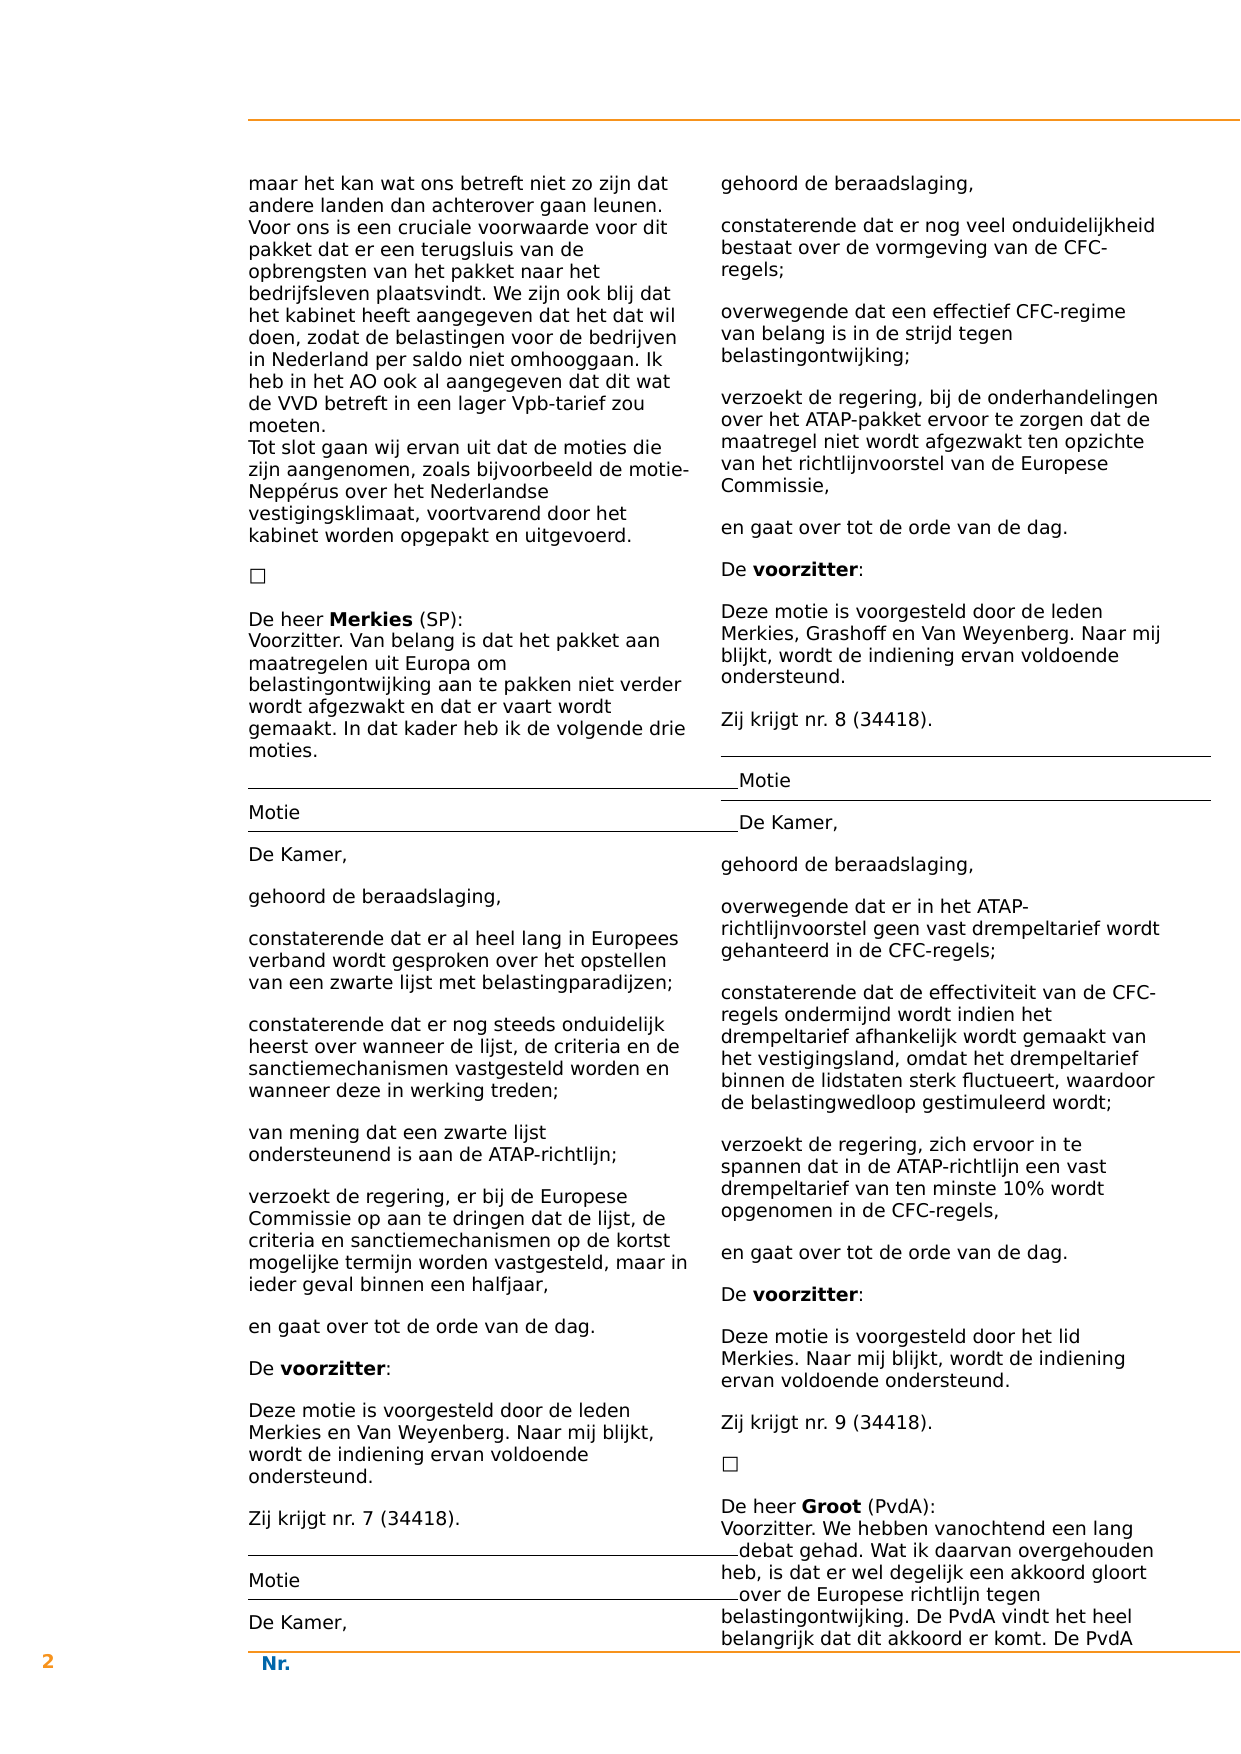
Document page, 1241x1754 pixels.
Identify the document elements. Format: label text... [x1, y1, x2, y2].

text De Kamer, [248, 844, 691, 866]
text maar het kan wat ons betreft niet zo zijn dat andere landen dan achterover gaan leunen. [248, 173, 691, 217]
text Deze motie is voorgesteld door het lid Merkies. Naar mij blijkt, wordt de indiening ervan voldoende ondersteund. [721, 1326, 1163, 1392]
text De voorzitter: [721, 558, 1163, 581]
text De voorzitter: [248, 1358, 691, 1380]
text Motie [248, 1569, 691, 1592]
text De Kamer, [248, 1612, 691, 1633]
text en gaat over tot de orde van de dag. [248, 1316, 691, 1338]
text constaterende dat er al heel lang in Europees verband wordt gesproken over het opstellen van een zwarte lijst met belastingparadijzen; [248, 928, 691, 994]
text ⬜ [248, 566, 691, 588]
text van mening dat een zwarte lijst ondersteunend is aan de ATAP-richtlijn; [248, 1122, 691, 1166]
text Motie [721, 770, 1163, 792]
text verzoekt de regering, zich ervoor in te spannen dat in de ATAP-richtlijn een vast drempeltarief van ten minste 10% wordt opgenomen in de CFC-regels, [721, 1134, 1163, 1222]
text Motie [248, 802, 691, 824]
text en gaat over tot de orde van de dag. [721, 1242, 1163, 1264]
text gehoord de beraadslaging, [248, 886, 691, 908]
text Zij krijgt nr. 9 (34418). [721, 1412, 1163, 1434]
text overwegende dat een effectief CFC-regime van belang is in de strijd tegen belastingontwijking; [721, 301, 1163, 367]
text overwegende dat er in het ATAP-richtlijnvoorstel geen vast drempeltarief wordt gehanteerd in de CFC-regels; [721, 896, 1163, 962]
text Deze motie is voorgesteld door de leden Merkies en Van Weyenberg. Naar mij blijkt, wordt de indiening ervan voldoende ondersteund. [248, 1400, 691, 1488]
text Voor ons is een cruciale voorwaarde voor dit pakket dat er een terugsluis van de opbrengsten van het pakket naar het bedrijfsleven plaatsvindt. We zijn ook blij dat het kabinet heeft aangegeven dat het dat wil doen, zodat de belastingen voor de bedrijven in Nederland per saldo niet omhooggaan. Ik heb in het AO ook al aangegeven dat dit wat de VVD betreft in een lager Vpb-tarief zou moeten. [248, 217, 691, 437]
text Deze motie is voorgesteld door de leden Merkies, Grashoff en Van Weyenberg. Naar mij blijkt, wordt de indiening ervan voldoende ondersteund. [721, 601, 1163, 688]
text De voorzitter: [721, 1284, 1163, 1306]
text Zij krijgt nr. 8 (34418). [721, 708, 1163, 730]
text constaterende dat de effectiviteit van de CFC-regels ondermijnd wordt indien het drempeltarief afhankelijk wordt gemaakt van het vestigingsland, omdat het drempeltarief binnen de lidstaten sterk fluctueert, waardoor de belastingwedloop gestimuleerd wordt; [721, 982, 1163, 1114]
text verzoekt de regering, er bij de Europese Commissie op aan te dringen dat de lijst, de criteria en sanctiemechanismen op de kortst mogelijke termijn worden vastgesteld, maar in ieder geval binnen een halfjaar, [248, 1186, 691, 1296]
text De heer Groot (PvdA): [721, 1496, 1163, 1518]
text constaterende dat er nog steeds onduidelijk heerst over wanneer de lijst, de criteria en de sanctiemechanismen vastgesteld worden en wanneer deze in werking treden; [248, 1014, 691, 1102]
text Tot slot gaan wij ervan uit dat de moties die zijn aangenomen, zoals bijvoorbeeld de motie-Neppérus over het Nederlandse vestigingsklimaat, voortvarend door het kabinet worden opgepakt en uitgevoerd. [248, 437, 691, 546]
text De Kamer, [721, 812, 1163, 834]
text en gaat over tot de orde van de dag. [721, 517, 1163, 538]
text constaterende dat er nog veel onduidelijkheid bestaat over de vormgeving van de CFC-regels; [721, 215, 1163, 281]
text gehoord de beraadslaging, [721, 854, 1163, 876]
text gehoord de beraadslaging, [721, 173, 1163, 195]
text verzoekt de regering, bij de onderhandelingen over het ATAP-pakket ervoor te zorgen dat de maatregel niet wordt afgezwakt ten opzichte van het richtlijnvoorstel van de Europese Commissie, [721, 387, 1163, 497]
text De heer Merkies (SP): [248, 608, 691, 630]
text Zij krijgt nr. 7 (34418). [248, 1508, 691, 1530]
text Voorzitter. Van belang is dat het pakket aan maatregelen uit Europa om belastingontwijking aan te pakken niet verder wordt afgezwakt en dat er vaart wordt gemaakt. In dat kader heb ik de volgende drie moties. [248, 630, 691, 762]
text ⬜ [721, 1454, 1163, 1476]
text Voorzitter. We hebben vanochtend een lang debat gehad. Wat ik daarvan overgehouden heb, is dat er wel degelijk een akkoord gloort over de Europese richtlijn tegen belastingontwijking. De PvdA vindt het heel belangrijk dat dit akkoord er komt. De PvdA [721, 1518, 1163, 1650]
